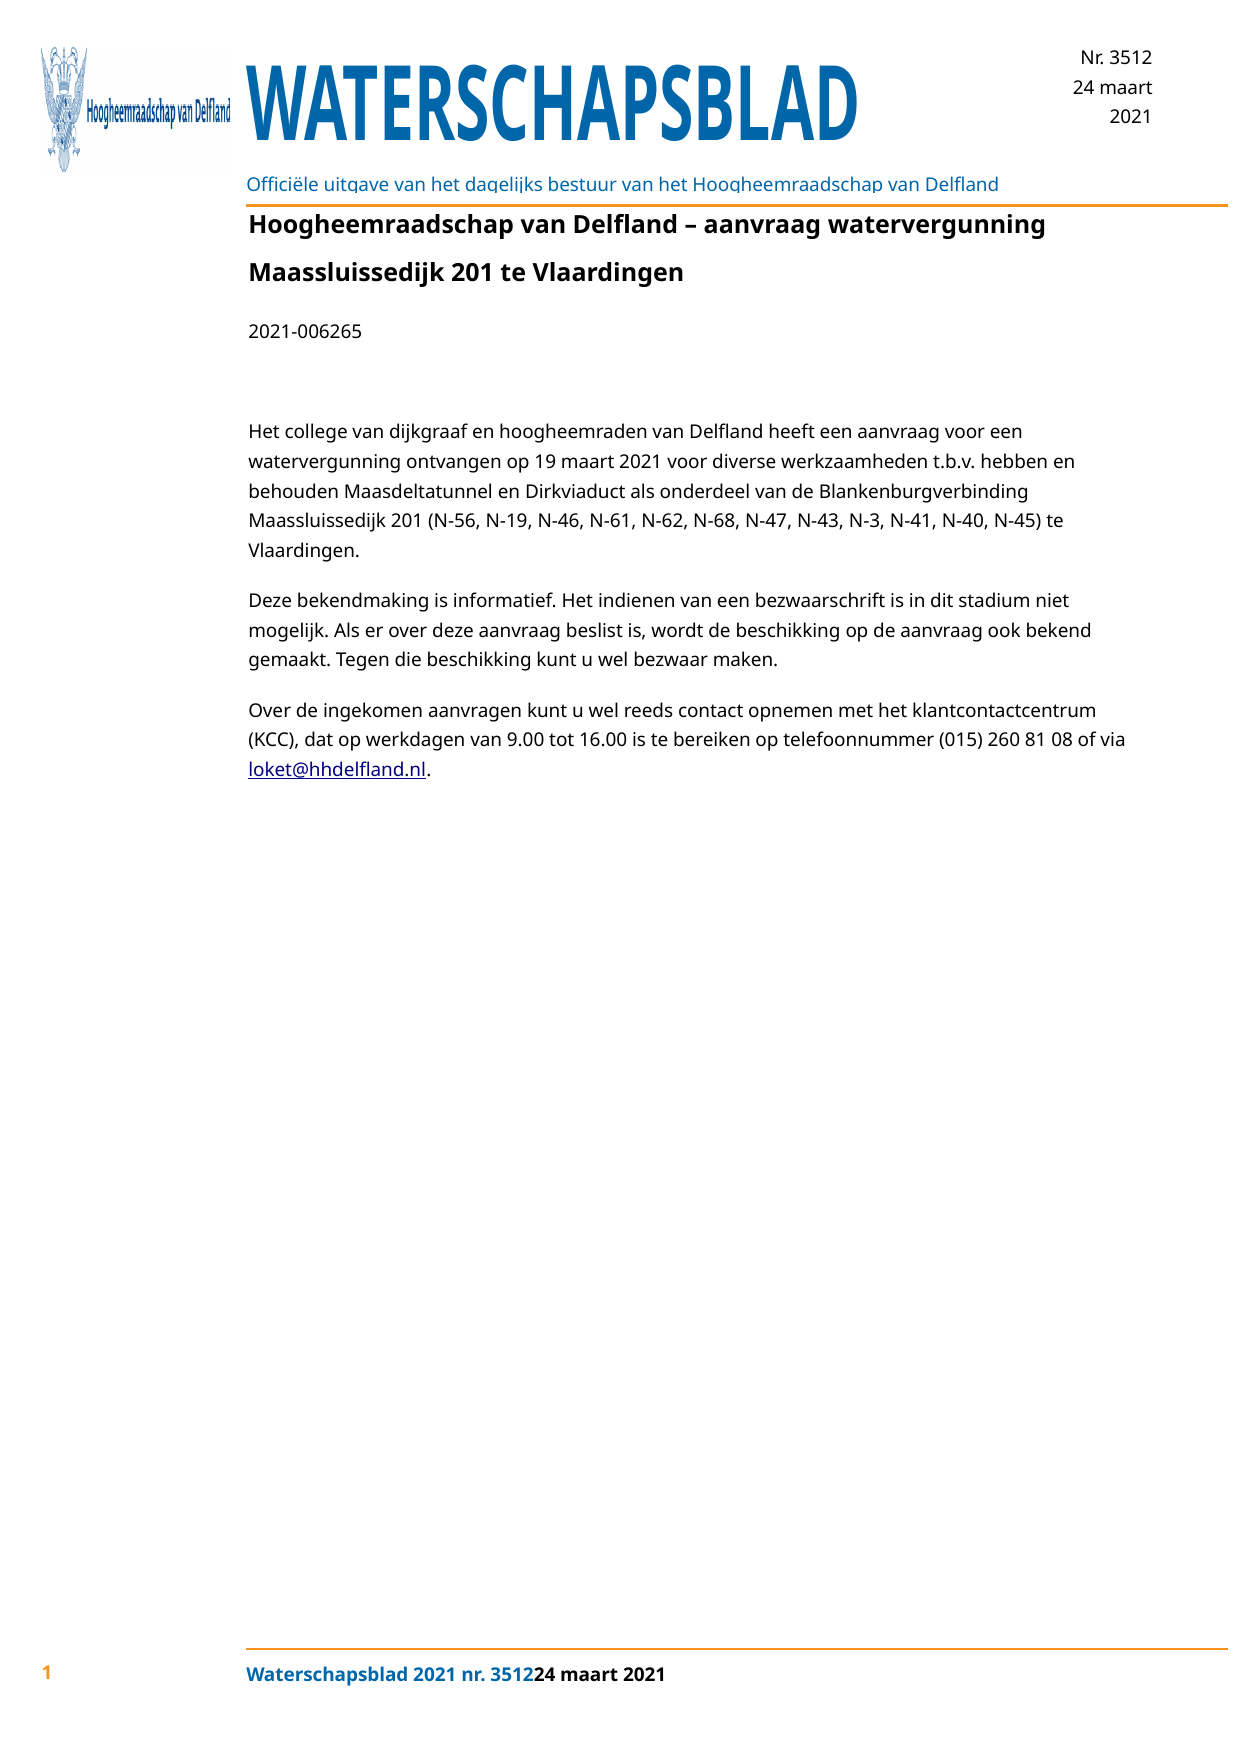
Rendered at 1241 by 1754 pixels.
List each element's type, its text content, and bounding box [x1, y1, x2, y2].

picture [41, 47, 231, 172]
text 2021-006265 [248, 318, 1152, 344]
text Over de ingekomen aanvragen kunt u wel reeds contact opnemen met het klantcontactcentrum (KCC), dat op werkdagen van 9.00 tot 16.00 is te bereiken op telefoonnummer (015) 260 81 08 of via loket@hhdelfland.nl. [248, 697, 1152, 782]
text Hoogheemraadschap van Delfland – aanvraag watervergunning Maassluissedijk 201 te Vlaardingen [248, 207, 1152, 288]
text Het college van dijkgraaf en hoogheemraden van Delfland heeft een aanvraag voor een watervergunning ontvangen op 19 maart 2021 voor diverse werkzaamheden t.b.v. hebben en behouden Maasdeltatunnel en Dirkviaduct als onderdeel van de Blankenburgverbinding Maassluissedijk 201 (N-56, N-19, N-46, N-61, N-62, N-68, N-47, N-43, N-3, N-41, N-40, N-45) te Vlaardingen. [248, 419, 1152, 563]
text Deze bekendmaking is informatief. Het indienen van een bezwaarschrift is in dit stadium niet mogelijk. Als er over deze aanvraag beslist is, wordt de beschikking op de aanvraag ook bekend gemaakt. Tegen die beschikking kunt u wel bezwaar maken. [248, 587, 1152, 672]
